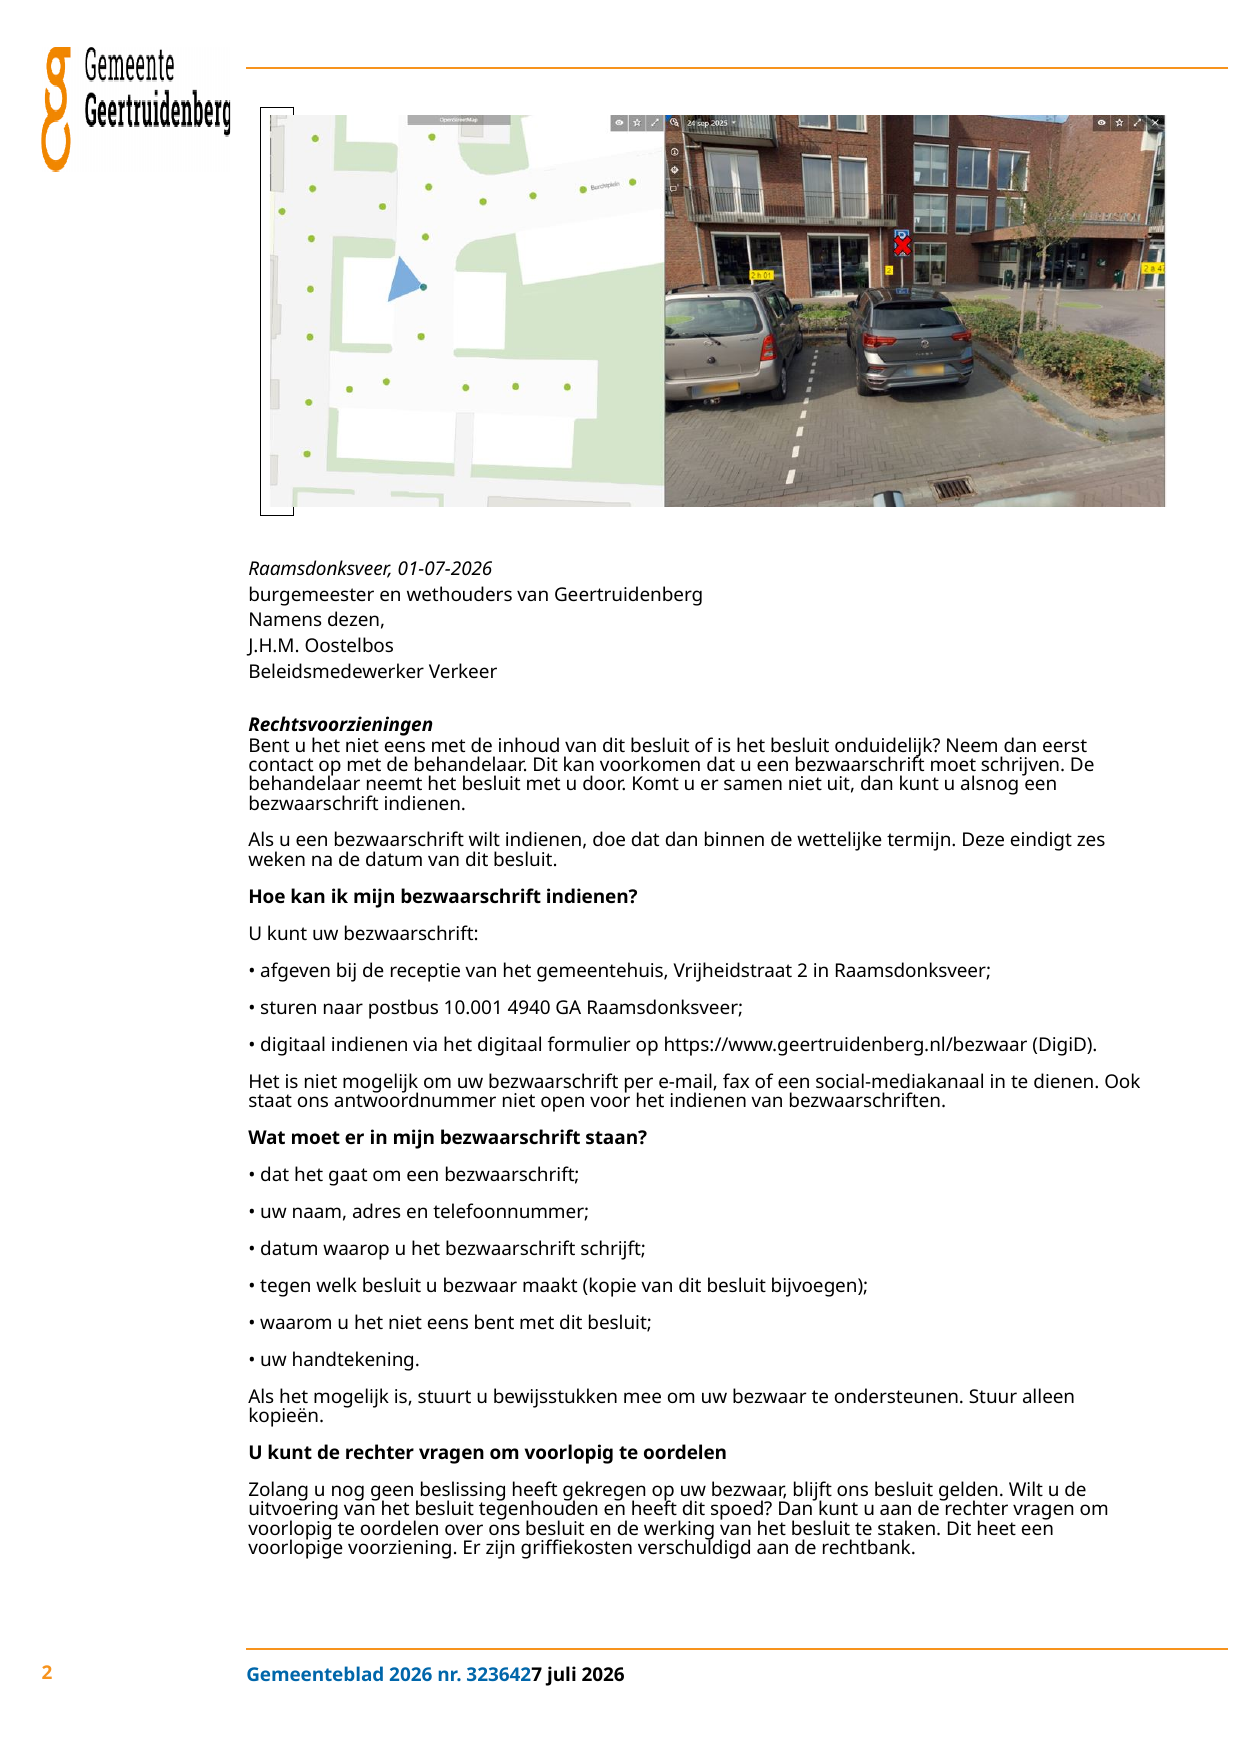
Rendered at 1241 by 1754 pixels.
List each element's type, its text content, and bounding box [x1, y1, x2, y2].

text Wat moet er in mijn bezwaarschrift staan? [248, 1129, 1152, 1148]
text Zolang u nog geen beslissing heeft gekregen op uw bezwaar, blijft ons besluit gelden. Wilt u de uitvoering van het besluit tegenhouden en heeft dit spoed? Dan kunt u aan de rechter vragen om voorlopig te oordelen over ons besluit en de werking van het besluit te staken. Dit heet een voorlopige voorziening. Er zijn griffiekosten verschuldigd aan de rechtbank. [248, 1481, 1152, 1558]
text • dat het gaat om een bezwaarschrift; [248, 1166, 1152, 1185]
text Namens dezen, [248, 607, 1152, 632]
text • afgeven bij de receptie van het gemeentehuis, Vrijheidstraat 2 in Raamsdonksveer; [248, 962, 1152, 981]
text burgemeester en wethouders van Geertruidenberg [248, 581, 1152, 607]
text Raamsdonksveer, 01-07-2026 [248, 555, 1152, 581]
text • uw naam, adres en telefoonnummer; [248, 1203, 1152, 1222]
text U kunt de rechter vragen om voorlopig te oordelen [248, 1444, 1152, 1463]
text • waarom u het niet eens bent met dit besluit; [248, 1314, 1152, 1333]
text U kunt uw bezwaarschrift: [248, 925, 1152, 944]
text Beleidsmedewerker Verkeer [248, 658, 1152, 684]
text • uw handtekening. [248, 1351, 1152, 1370]
text • datum waarop u het bezwaarschrift schrijft; [248, 1240, 1152, 1259]
text • sturen naar postbus 10.001 4940 GA Raamsdonksveer; [248, 999, 1152, 1018]
picture [41, 47, 231, 172]
text • digitaal indienen via het digitaal formulier op https://www.geertruidenberg.nl/bezwaar (DigiD). [248, 1036, 1152, 1055]
text Als het mogelijk is, stuurt u bewijsstukken mee om uw bezwaar te ondersteunen. Stuur alleen kopieën. [248, 1388, 1152, 1426]
picture [268, 115, 1167, 507]
text J.H.M. Oostelbos [248, 632, 1152, 658]
text Het is niet mogelijk om uw bezwaarschrift per e-mail, fax of een social-mediakanaal in te dienen. Ook staat ons antwoordnummer niet open voor het indienen van bezwaarschriften. [248, 1073, 1152, 1111]
text Hoe kan ik mijn bezwaarschrift indienen? [248, 888, 1152, 907]
text Rechtsvoorzieningen [248, 711, 1152, 737]
text Als u een bezwaarschrift wilt indienen, doe dat dan binnen de wettelijke termijn. Deze eindigt zes weken na de datum van dit besluit. [248, 831, 1152, 870]
text Bent u het niet eens met de inhoud van dit besluit of is het besluit onduidelijk? Neem dan eerst contact op met de behandelaar. Dit kan voorkomen dat u een bezwaarschrift moet schrijven. De behandelaar neemt het besluit met u door. Komt u er samen niet uit, dan kunt u alsnog een bezwaarschrift indienen. [248, 737, 1152, 814]
text • tegen welk besluit u bezwaar maakt (kopie van dit besluit bijvoegen); [248, 1277, 1152, 1296]
